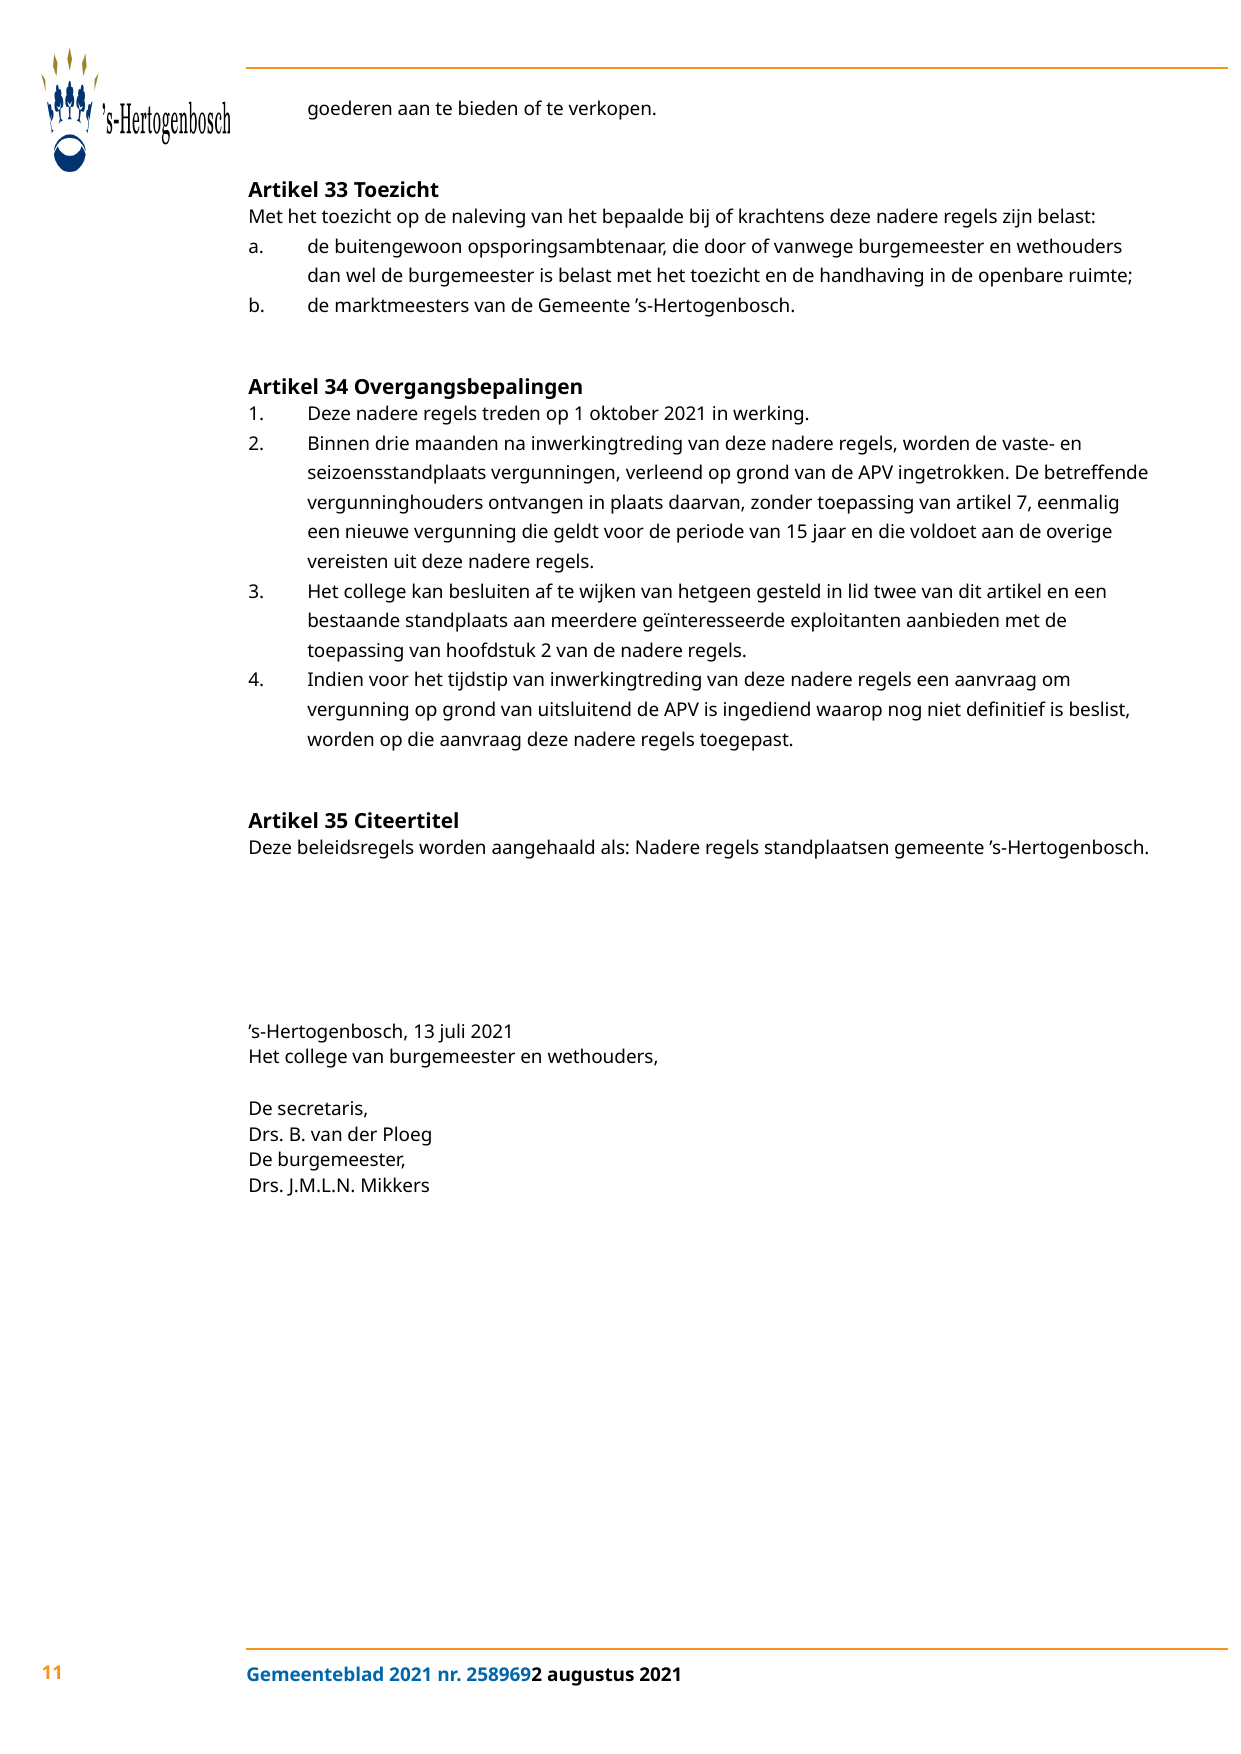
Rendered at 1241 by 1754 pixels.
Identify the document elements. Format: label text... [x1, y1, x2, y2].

text Drs. B. van der Ploeg [248, 1121, 1152, 1147]
list Indien voor het tijdstip van inwerkingtreding van deze nadere regels een aanvraag om vergunning op grond van uitsluitend de APV is ingediend waarop nog niet definitief is beslist, worden op die aanvraag deze nadere regels toegepast. [248, 667, 1152, 752]
text ’s-Hertogenbosch, 13 juli 2021 [248, 1018, 1152, 1044]
list Deze nadere regels treden op 1 oktober 2021 in werking. [248, 400, 1152, 426]
text Artikel 34 Overgangsbepalingen [248, 372, 1152, 400]
text De burgemeester, [248, 1147, 1152, 1172]
text Het college van burgemeester en wethouders, [248, 1044, 1152, 1069]
text Deze beleidsregels worden aangehaald als: Nadere regels standplaatsen gemeente ’s-Hertogenbosch. [248, 834, 1152, 860]
text Artikel 35 Citeertitel [248, 806, 1152, 834]
list Het college kan besluiten af te wijken van hetgeen gesteld in lid twee van dit artikel en een bestaande standplaats aan meerdere geïnteresseerde exploitanten aanbieden met de toepassing van hoofdstuk 2 van de nadere regels. [248, 578, 1152, 663]
picture [41, 47, 231, 172]
list de marktmeesters van de Gemeente ’s-Hertogenbosch. [248, 292, 1152, 318]
list goederen aan te bieden of te verkopen. [248, 95, 1152, 121]
text De secretaris, [248, 1095, 1152, 1121]
text Drs. J.M.L.N. Mikkers [248, 1172, 1152, 1198]
text Met het toezicht op de naleving van het bepaalde bij of krachtens deze nadere regels zijn belast: [248, 203, 1152, 229]
list de buitengewoon opsporingsambtenaar, die door of vanwege burgemeester en wethouders dan wel de burgemeester is belast met het toezicht en de handhaving in de openbare ruimte; [248, 233, 1152, 288]
text Artikel 33 Toezicht [248, 175, 1152, 203]
list Binnen drie maanden na inwerkingtreding van deze nadere regels, worden de vaste- en seizoensstandplaats vergunningen, verleend op grond van de APV ingetrokken. De betreffende vergunninghouders ontvangen in plaats daarvan, zonder toepassing van artikel 7, eenmalig een nieuwe vergunning die geldt voor de periode van 15 jaar en die voldoet aan de overige vereisten uit deze nadere regels. [248, 430, 1152, 574]
